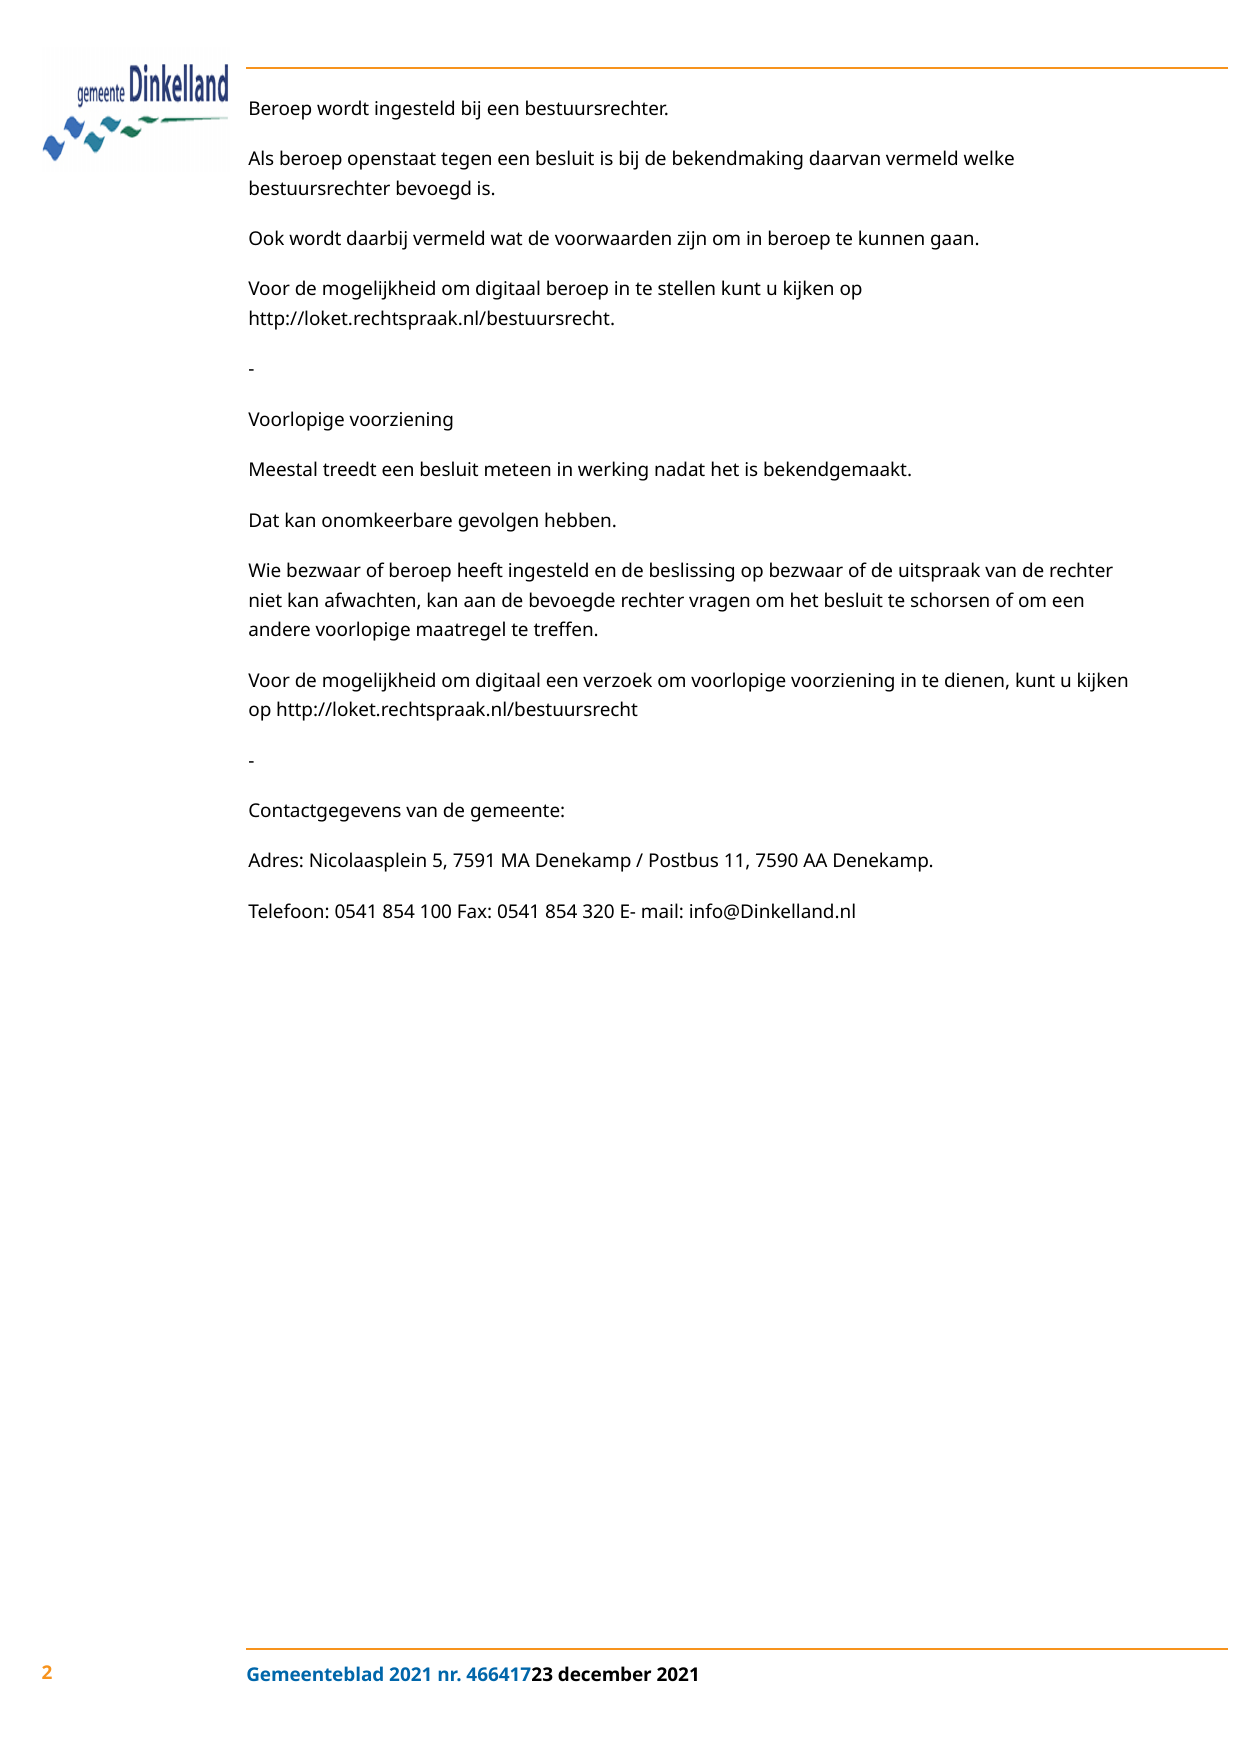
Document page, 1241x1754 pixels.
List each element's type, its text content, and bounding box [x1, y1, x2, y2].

text - [248, 356, 1152, 381]
text Ook wordt daarbij vermeld wat de voorwaarden zijn om in beroep te kunnen gaan. [248, 225, 1152, 251]
text Meestal treedt een besluit meteen in werking nadat het is bekendgemaakt. [248, 456, 1152, 482]
text Voor de mogelijkheid om digitaal een verzoek om voorlopige voorziening in te dienen, kunt u kijken op http://loket.rechtspraak.nl/bestuursrecht [248, 667, 1152, 722]
text Voor de mogelijkheid om digitaal beroep in te stellen kunt u kijken op http://loket.rechtspraak.nl/bestuursrecht. [248, 276, 1152, 331]
text Voorlopige voorziening [248, 406, 1152, 432]
text Dat kan onomkeerbare gevolgen hebben. [248, 507, 1152, 533]
text - [248, 747, 1152, 773]
text Telefoon: 0541 854 100 Fax: 0541 854 320 E- mail: info@Dinkelland.nl [248, 898, 1152, 924]
text Contactgegevens van de gemeente: [248, 797, 1152, 823]
text Beroep wordt ingesteld bij een bestuursrechter. [248, 95, 1152, 121]
text Wie bezwaar of beroep heeft ingesteld en de beslissing op bezwaar of de uitspraak van de rechter niet kan afwachten, kan aan de bevoegde rechter vragen om het besluit te schorsen of om een andere voorlopige maatregel te treffen. [248, 557, 1152, 642]
text Als beroep openstaat tegen een besluit is bij de bekendmaking daarvan vermeld welke bestuursrechter bevoegd is. [248, 145, 1152, 201]
text Adres: Nicolaasplein 5, 7591 MA Denekamp / Postbus 11, 7590 AA Denekamp. [248, 848, 1152, 873]
picture [41, 47, 231, 172]
